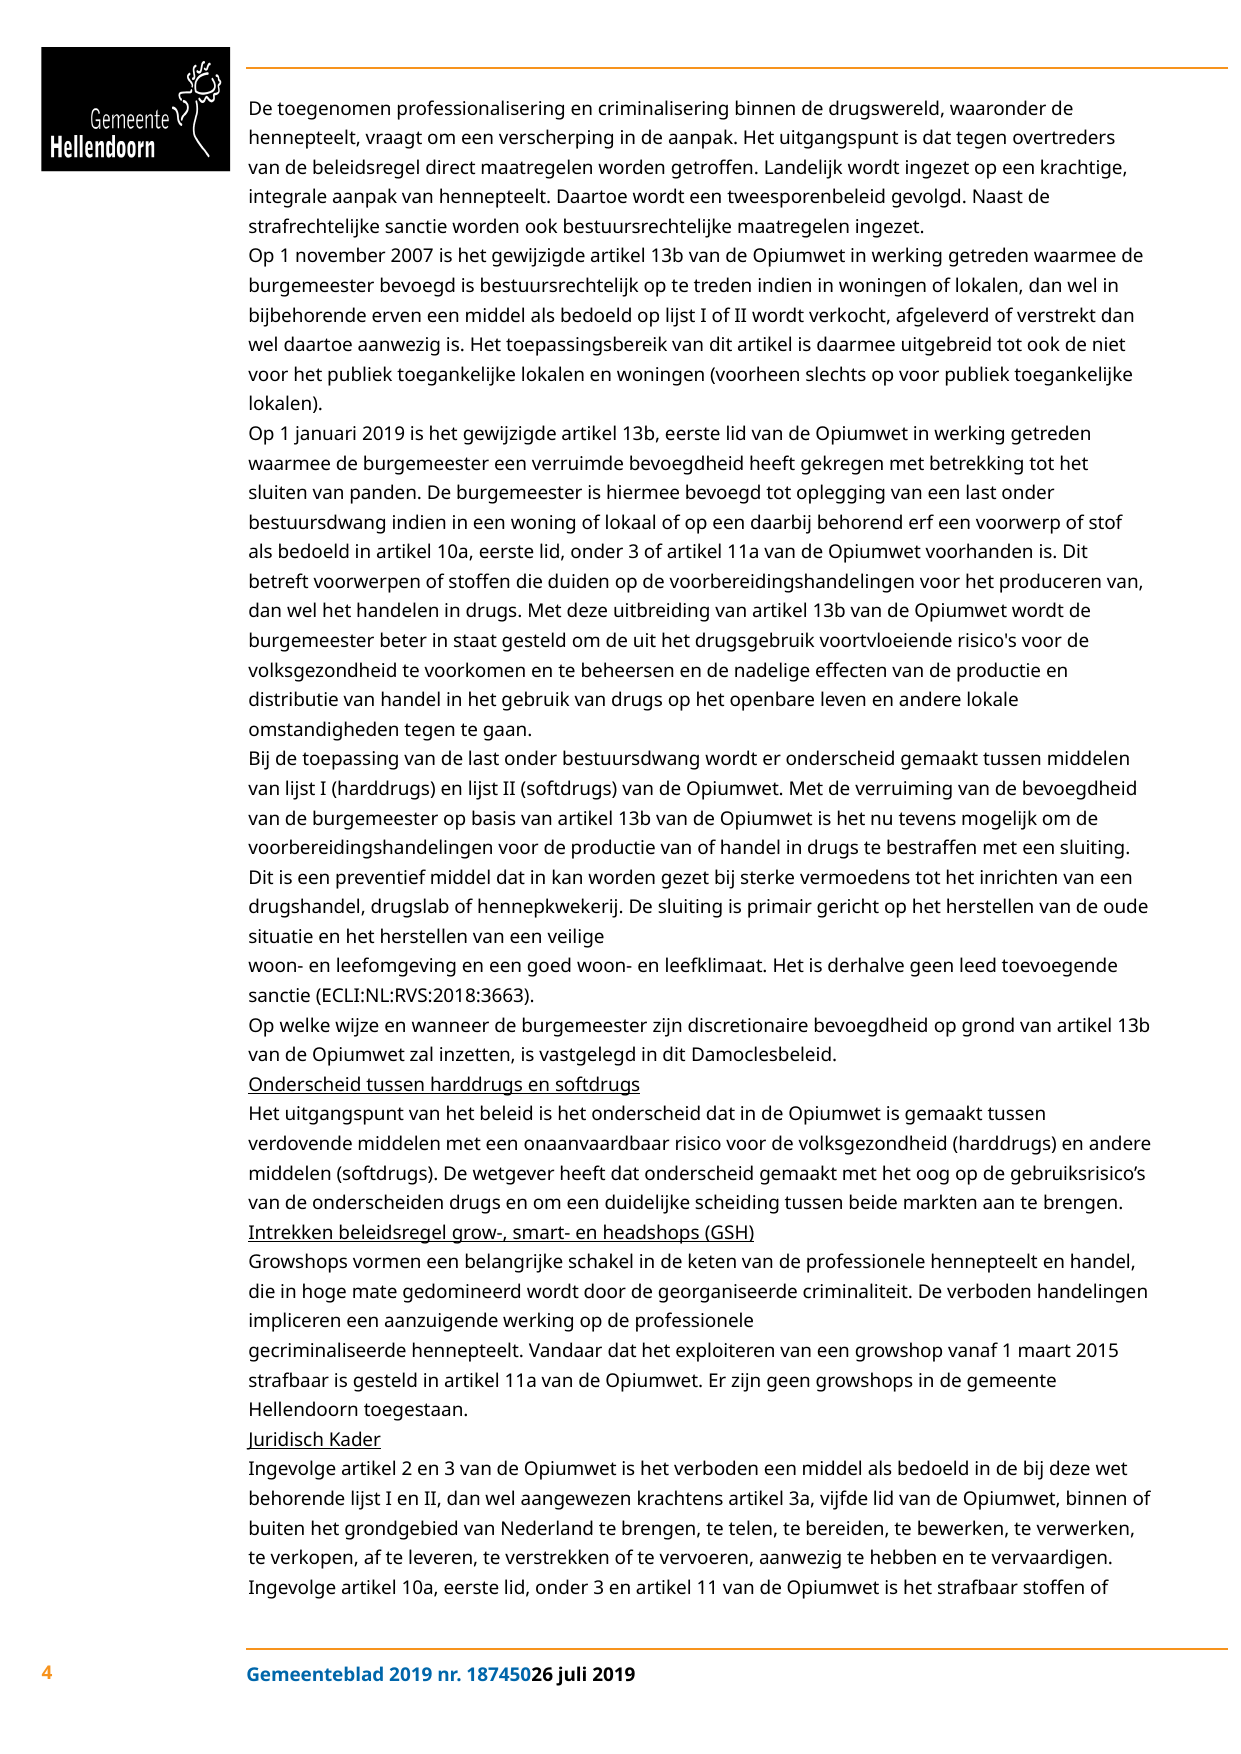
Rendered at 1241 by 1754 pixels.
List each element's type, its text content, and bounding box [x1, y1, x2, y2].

text Juridisch Kader [248, 1426, 1152, 1452]
text Op 1 januari 2019 is het gewijzigde artikel 13b, eerste lid van de Opiumwet in werking getreden waarmee de burgemeester een verruimde bevoegdheid heeft gekregen met betrekking tot het sluiten van panden. De burgemeester is hiermee bevoegd tot oplegging van een last onder bestuursdwang indien in een woning of lokaal of op een daarbij behorend erf een voorwerp of stof als bedoeld in artikel 10a, eerste lid, onder 3 of artikel 11a van de Opiumwet voorhanden is. Dit betreft voorwerpen of stoffen die duiden op de voorbereidingshandelingen voor het produceren van, dan wel het handelen in drugs. Met deze uitbreiding van artikel 13b van de Opiumwet wordt de burgemeester beter in staat gesteld om de uit het drugsgebruik voortvloeiende risico's voor de volksgezondheid te voorkomen en te beheersen en de nadelige effecten van de productie en distributie van handel in het gebruik van drugs op het openbare leven en andere lokale omstandigheden tegen te gaan. [248, 420, 1152, 742]
text Bij de toepassing van de last onder bestuursdwang wordt er onderscheid gemaakt tussen middelen van lijst I (harddrugs) en lijst II (softdrugs) van de Opiumwet. Met de verruiming van de bevoegdheid van de burgemeester op basis van artikel 13b van de Opiumwet is het nu tevens mogelijk om de voorbereidingshandelingen voor de productie van of handel in drugs te bestraffen met een sluiting. Dit is een preventief middel dat in kan worden gezet bij sterke vermoedens tot het inrichten van een drugshandel, drugslab of hennepkwekerij. De sluiting is primair gericht op het herstellen van de oude situatie en het herstellen van een veilige woon- en leefomgeving en een goed woon- en leefklimaat. Het is derhalve geen leed toevoegende sanctie (ECLI:NL:RVS:2018:3663). [248, 746, 1152, 1008]
text Growshops vormen een belangrijke schakel in de keten van de professionele hennepteelt en handel, die in hoge mate gedomineerd wordt door de georganiseerde criminaliteit. De verboden handelingen impliceren een aanzuigende werking op de professionele gecriminaliseerde hennepteelt. Vandaar dat het exploiteren van een growshop vanaf 1 maart 2015 strafbaar is gesteld in artikel 11a van de Opiumwet. Er zijn geen growshops in de gemeente Hellendoorn toegestaan. [248, 1248, 1152, 1422]
picture [41, 47, 231, 172]
text Op welke wijze en wanneer de burgemeester zijn discretionaire bevoegdheid op grond van artikel 13b van de Opiumwet zal inzetten, is vastgelegd in dit Damoclesbeleid. [248, 1012, 1152, 1067]
text De toegenomen professionalisering en criminalisering binnen de drugswereld, waaronder de hennepteelt, vraagt om een verscherping in de aanpak. Het uitgangspunt is dat tegen overtreders van de beleidsregel direct maatregelen worden getroffen. Landelijk wordt ingezet op een krachtige, integrale aanpak van hennepteelt. Daartoe wordt een tweesporenbeleid gevolgd. Naast de strafrechtelijke sanctie worden ook bestuursrechtelijke maatregelen ingezet. [248, 95, 1152, 239]
text Onderscheid tussen harddrugs en softdrugs [248, 1071, 1152, 1097]
text Ingevolge artikel 10a, eerste lid, onder 3 en artikel 11 van de Opiumwet is het strafbaar stoffen of [248, 1574, 1152, 1600]
text Ingevolge artikel 2 en 3 van de Opiumwet is het verboden een middel als bedoeld in de bij deze wet behorende lijst I en II, dan wel aangewezen krachtens artikel 3a, vijfde lid van de Opiumwet, binnen of buiten het grondgebied van Nederland te brengen, te telen, te bereiden, te bewerken, te verwerken, te verkopen, af te leveren, te verstrekken of te vervoeren, aanwezig te hebben en te vervaardigen. [248, 1456, 1152, 1570]
text Intrekken beleidsregel grow-, smart- en headshops (GSH) [248, 1219, 1152, 1245]
text Het uitgangspunt van het beleid is het onderscheid dat in de Opiumwet is gemaakt tussen verdovende middelen met een onaanvaardbaar risico voor de volksgezondheid (harddrugs) en andere middelen (softdrugs). De wetgever heeft dat onderscheid gemaakt met het oog op de gebruiksrisico’s van de onderscheiden drugs en om een duidelijke scheiding tussen beide markten aan te brengen. [248, 1101, 1152, 1215]
text Op 1 november 2007 is het gewijzigde artikel 13b van de Opiumwet in werking getreden waarmee de burgemeester bevoegd is bestuursrechtelijk op te treden indien in woningen of lokalen, dan wel in bijbehorende erven een middel als bedoeld op lijst I of II wordt verkocht, afgeleverd of verstrekt dan wel daartoe aanwezig is. Het toepassingsbereik van dit artikel is daarmee uitgebreid tot ook de niet voor het publiek toegankelijke lokalen en woningen (voorheen slechts op voor publiek toegankelijke lokalen). [248, 243, 1152, 416]
